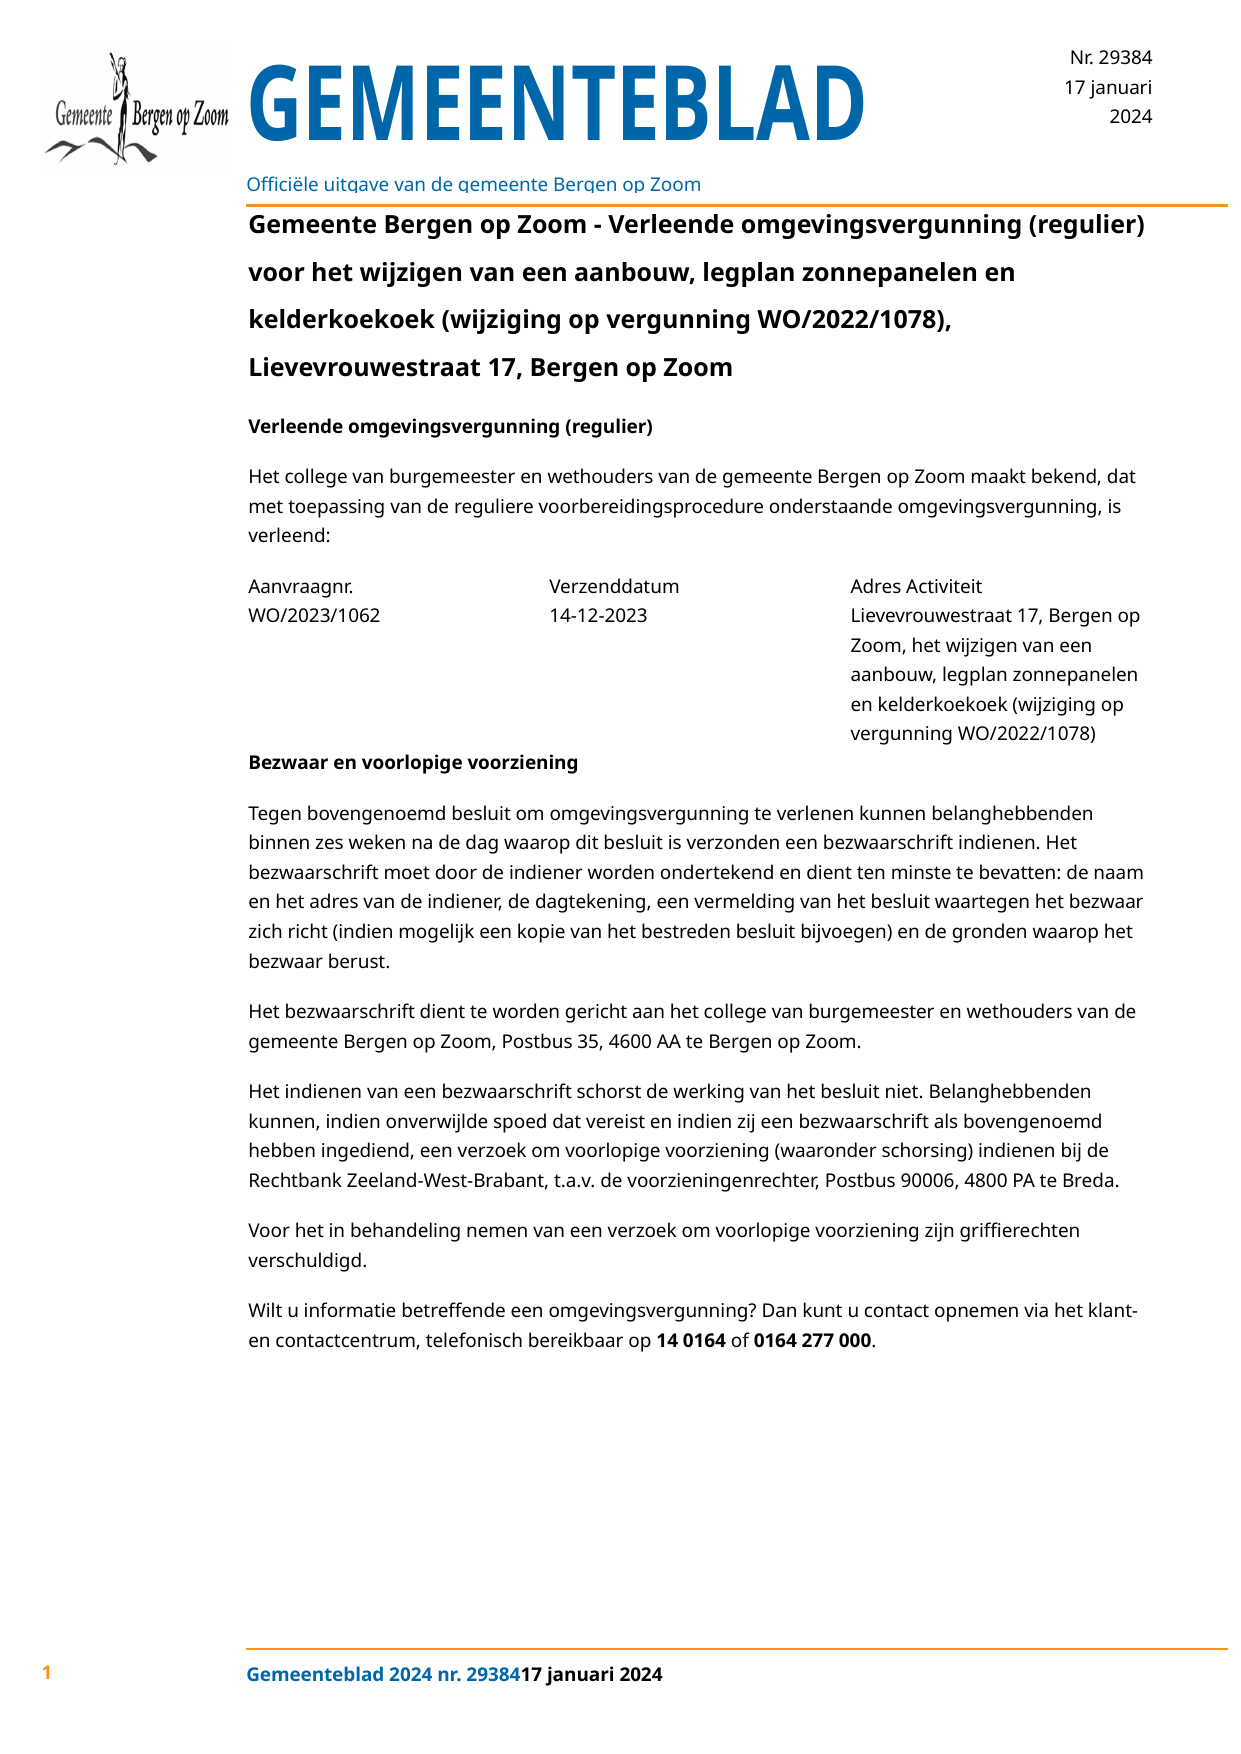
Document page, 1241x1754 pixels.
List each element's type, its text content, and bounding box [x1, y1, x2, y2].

text Gemeente Bergen op Zoom - Verleende omgevingsvergunning (regulier) voor het wijzigen van een aanbouw, legplan zonnepanelen en kelderkoekoek (wijziging op vergunning WO/2022/1078), Lievevrouwestraat 17, Bergen op Zoom [248, 207, 1152, 384]
table_header Verzenddatum [549, 573, 850, 599]
text Het college van burgemeester en wethouders van de gemeente Bergen op Zoom maakt bekend, dat met toepassing van de reguliere voorbereidingsprocedure onderstaande omgevingsvergunning, is verleend: [248, 463, 1152, 548]
text Het bezwaarschrift dient te worden gericht aan het college van burgemeester en wethouders van de gemeente Bergen op Zoom, Postbus 35, 4600 AA te Bergen op Zoom. [248, 998, 1152, 1054]
table_header Aanvraagnr. [248, 573, 549, 599]
picture [41, 47, 231, 172]
text Bezwaar en voorlopige voorziening [248, 749, 1152, 775]
table_header Lievevrouwestraat 17, Bergen op Zoom, het wijzigen van een aanbouw, legplan zonnepanelen en kelderkoekoek (wijziging op vergunning WO/2022/1078) [850, 602, 1152, 746]
text Voor het in behandeling nemen van een verzoek om voorlopige voorziening zijn griffierechten verschuldigd. [248, 1217, 1152, 1273]
text Het indienen van een bezwaarschrift schorst de werking van het besluit niet. Belanghebbenden kunnen, indien onverwijlde spoed dat vereist en indien zij een bezwaarschrift als bovengenoemd hebben ingediend, een verzoek om voorlopige voorziening (waaronder schorsing) indienen bij de Rechtbank Zeeland-West-Brabant, t.a.v. de voorzieningenrechter, Postbus 90006, 4800 PA te Breda. [248, 1078, 1152, 1193]
table_header WO/2023/1062 [248, 602, 549, 746]
text Tegen bovengenoemd besluit om omgevingsvergunning te verlenen kunnen belanghebbenden binnen zes weken na de dag waarop dit besluit is verzonden een bezwaarschrift indienen. Het bezwaarschrift moet door de indiener worden ondertekend en dient ten minste te bevatten: de naam en het adres van de indiener, de dagtekening, een vermelding van het besluit waartegen het bezwaar zich richt (indien mogelijk een kopie van het bestreden besluit bijvoegen) en de gronden waarop het bezwaar berust. [248, 800, 1152, 974]
text Wilt u informatie betreffende een omgevingsvergunning? Dan kunt u contact opnemen via het klant- en contactcentrum, telefonisch bereikbaar op 14 0164 of 0164 277 000. [248, 1297, 1152, 1353]
table_header 14-12-2023 [549, 602, 850, 746]
text Verleende omgevingsvergunning (regulier) [248, 413, 1152, 439]
table_header Adres Activiteit [850, 573, 1152, 599]
